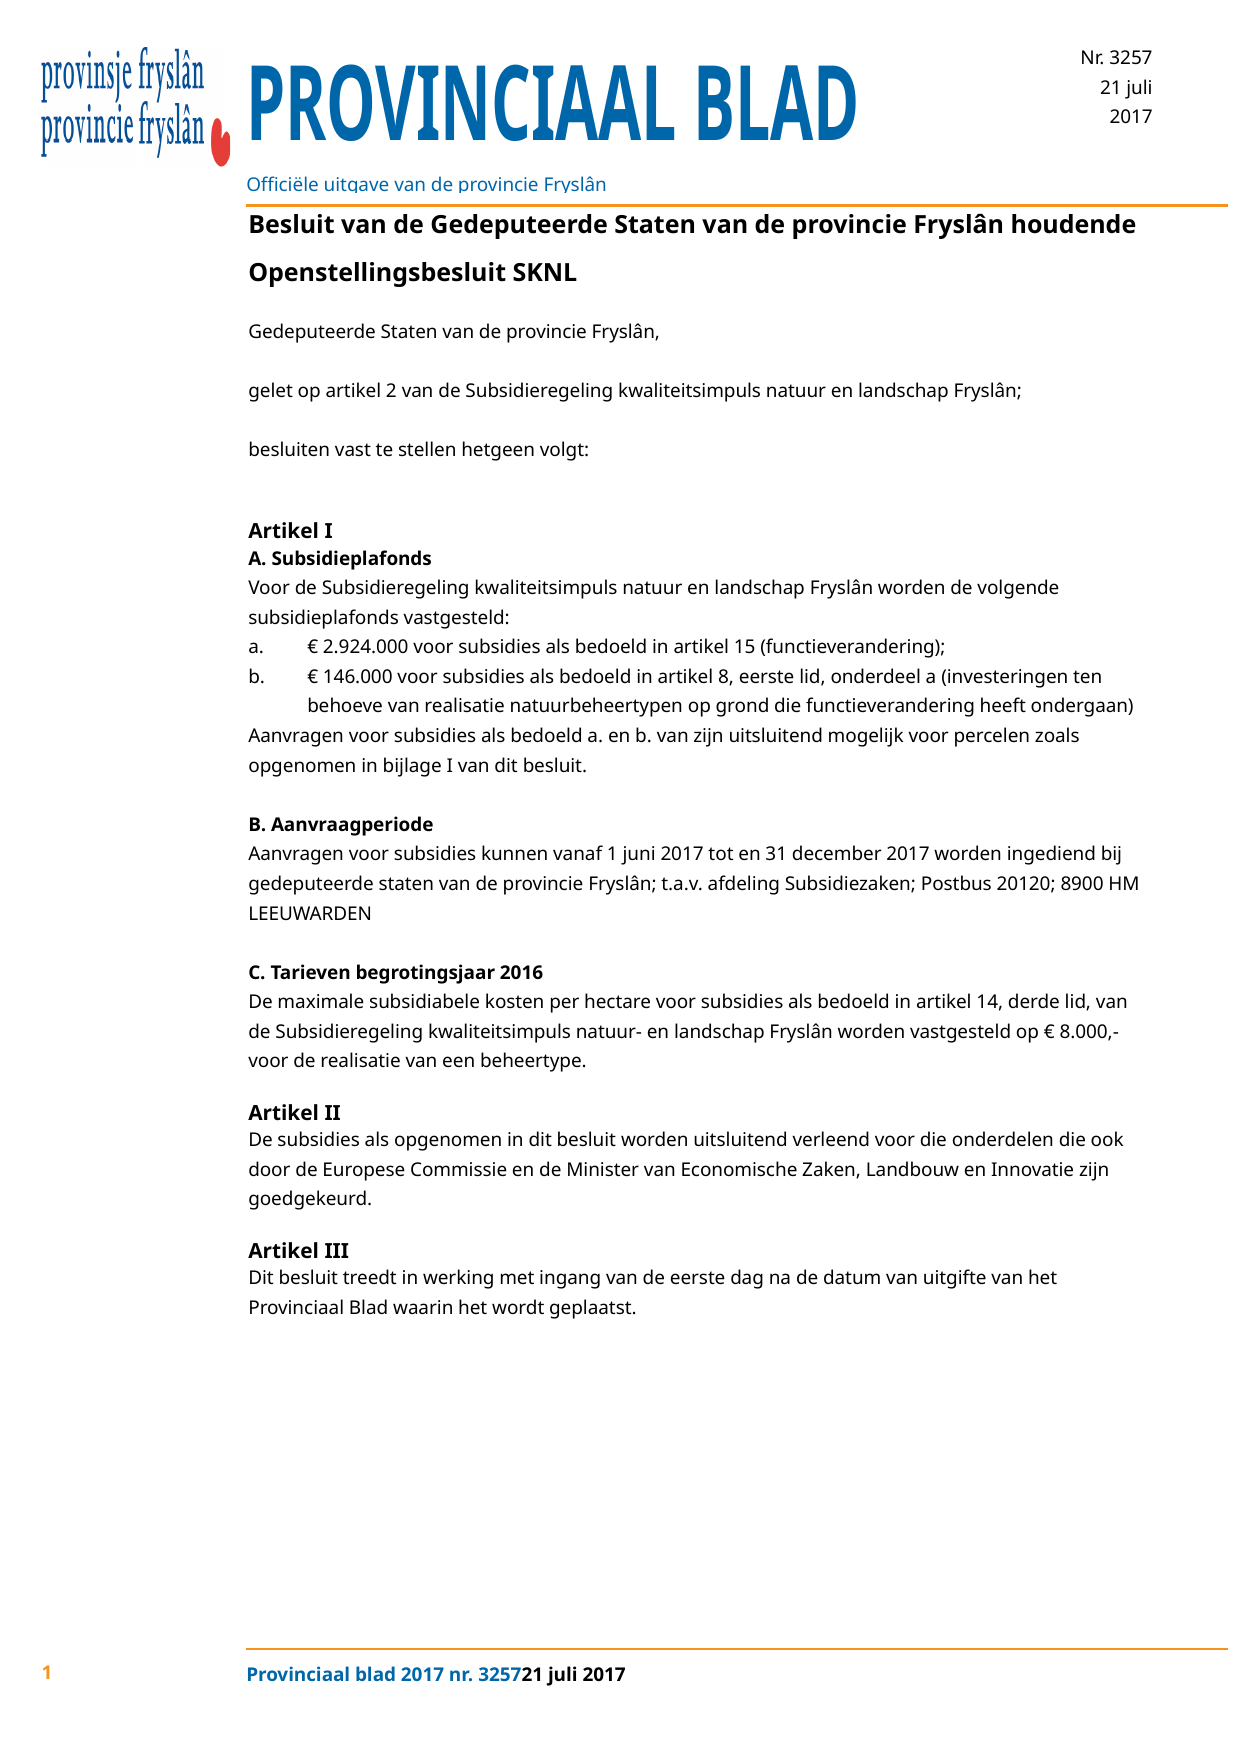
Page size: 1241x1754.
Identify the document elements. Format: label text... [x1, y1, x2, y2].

text Artikel II [248, 1098, 1152, 1126]
picture [41, 47, 231, 172]
text Artikel III [248, 1236, 1152, 1264]
text Dit besluit treedt in werking met ingang van de eerste dag na de datum van uitgifte van het Provinciaal Blad waarin het wordt geplaatst. [248, 1264, 1152, 1320]
list € 2.924.000 voor subsidies als bedoeld in artikel 15 (functieverandering); [248, 633, 1152, 659]
text besluiten vast te stellen hetgeen volgt: [248, 436, 1152, 462]
text A. Subsidieplafonds [248, 545, 1152, 570]
text C. Tarieven begrotingsjaar 2016 [248, 959, 1152, 984]
text Gedeputeerde Staten van de provincie Fryslân, [248, 318, 1152, 344]
text Besluit van de Gedeputeerde Staten van de provincie Fryslân houdende Openstellingsbesluit SKNL [248, 207, 1152, 288]
text De maximale subsidiabele kosten per hectare voor subsidies als bedoeld in artikel 14, derde lid, van de Subsidieregeling kwaliteitsimpuls natuur- en landschap Fryslân worden vastgesteld op € 8.000,- voor de realisatie van een beheertype. [248, 988, 1152, 1073]
text Aanvragen voor subsidies kunnen vanaf 1 juni 2017 tot en 31 december 2017 worden ingediend bij gedeputeerde staten van de provincie Fryslân; t.a.v. afdeling Subsidiezaken; Postbus 20120; 8900 HM LEEUWARDEN [248, 841, 1152, 925]
list € 146.000 voor subsidies als bedoeld in artikel 8, eerste lid, onderdeel a (investeringen ten behoeve van realisatie natuurbeheertypen op grond die functieverandering heeft ondergaan) [248, 663, 1152, 718]
text Aanvragen voor subsidies als bedoeld a. en b. van zijn uitsluitend mogelijk voor percelen zoals opgenomen in bijlage I van dit besluit. [248, 722, 1152, 777]
text Voor de Subsidieregeling kwaliteitsimpuls natuur en landschap Fryslân worden de volgende subsidieplafonds vastgesteld: [248, 574, 1152, 629]
text B. Aanvraagperiode [248, 811, 1152, 837]
text Artikel I [248, 516, 1152, 545]
text De subsidies als opgenomen in dit besluit worden uitsluitend verleend voor die onderdelen die ook door de Europese Commissie en de Minister van Economische Zaken, Landbouw en Innovatie zijn goedgekeurd. [248, 1126, 1152, 1211]
text gelet op artikel 2 van de Subsidieregeling kwaliteitsimpuls natuur en landschap Fryslân; [248, 377, 1152, 403]
